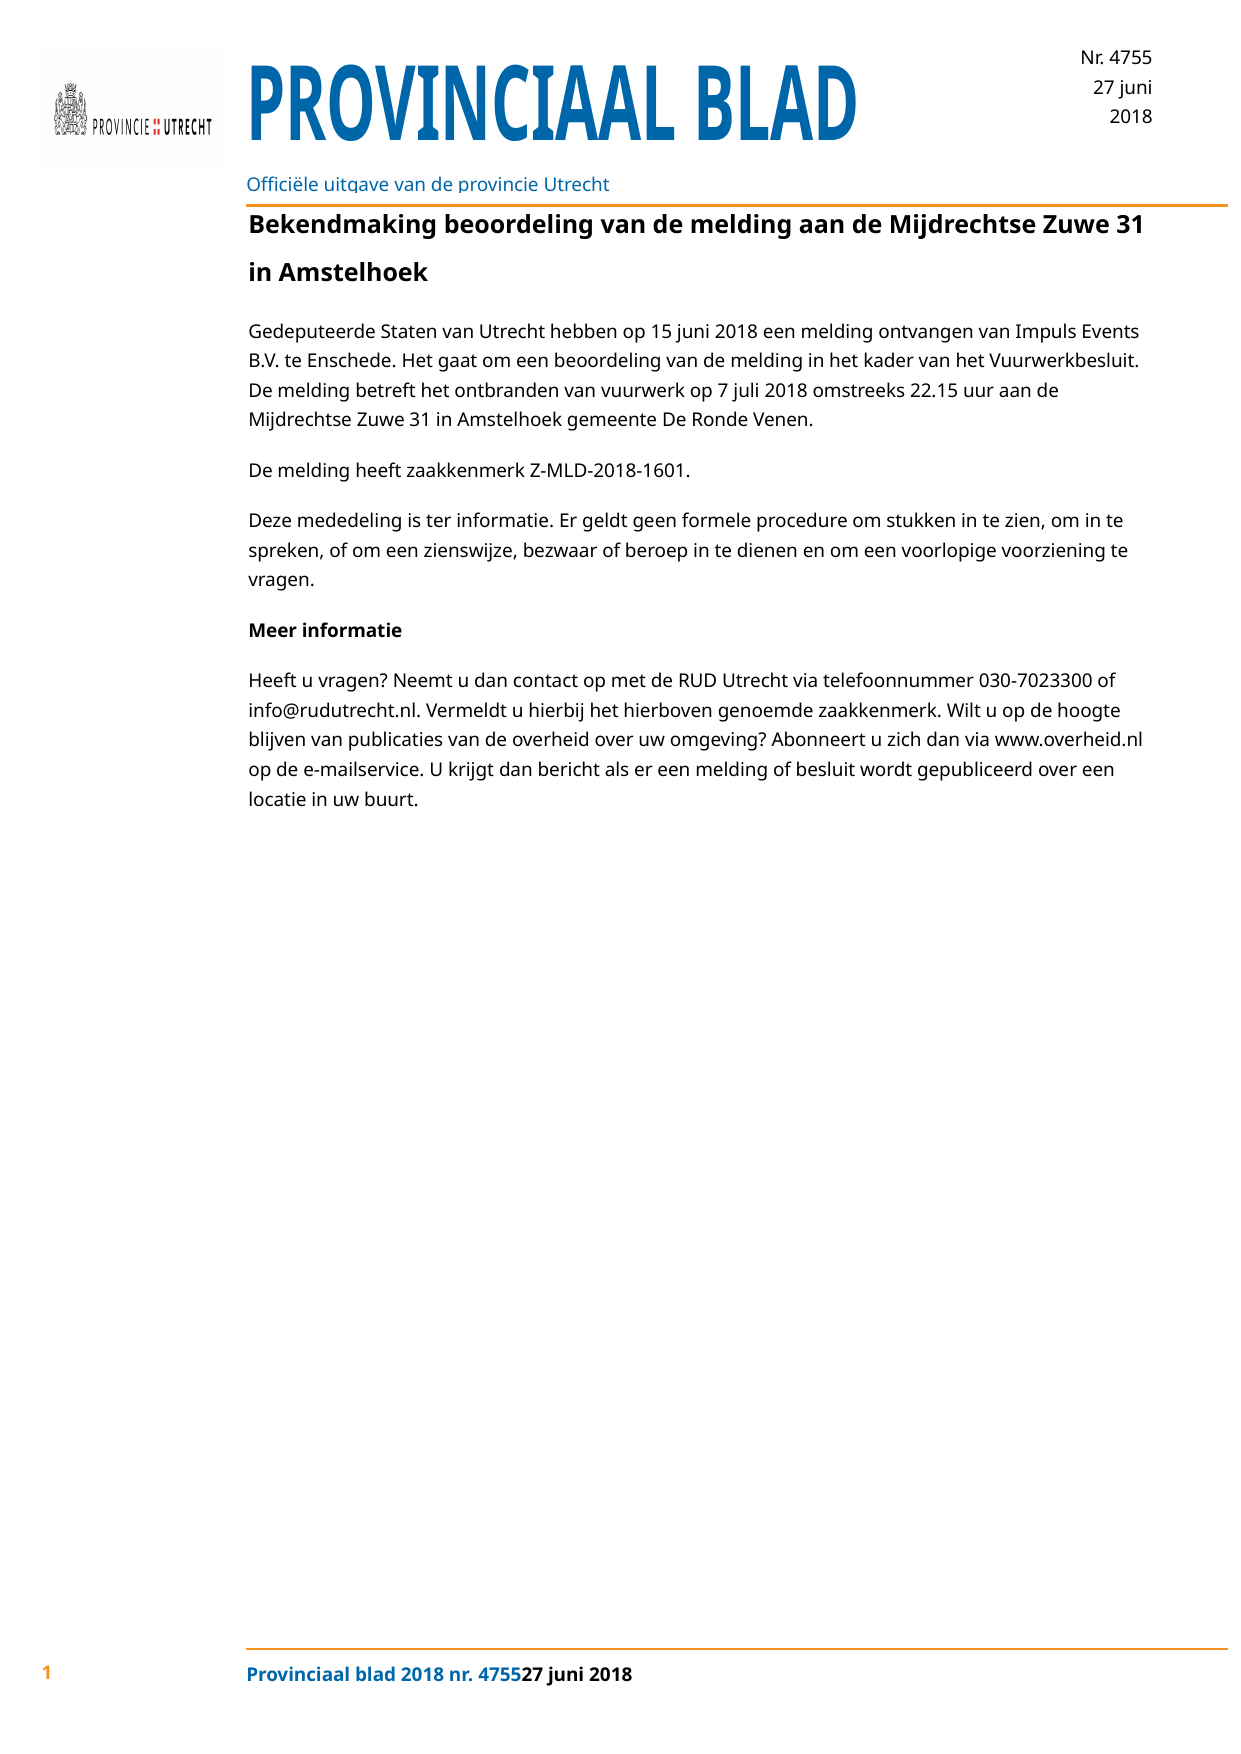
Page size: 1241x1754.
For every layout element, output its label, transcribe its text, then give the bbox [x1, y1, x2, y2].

text Heeft u vragen? Neemt u dan contact op met de RUD Utrecht via telefoonnummer 030-7023300 of info@rudutrecht.nl. Vermeldt u hierbij het hierboven genoemde zaakkenmerk. Wilt u op de hoogte blijven van publicaties van de overheid over uw omgeving? Abonneert u zich dan via www.overheid.nl op de e-mailservice. U krijgt dan bericht als er een melding of besluit wordt gepubliceerd over een locatie in uw buurt. [248, 667, 1152, 812]
text Gedeputeerde Staten van Utrecht hebben op 15 juni 2018 een melding ontvangen van Impuls Events B.V. te Enschede. Het gaat om een beoordeling van de melding in het kader van het Vuurwerkbesluit. De melding betreft het ontbranden van vuurwerk op 7 juli 2018 omstreeks 22.15 uur aan de Mijdrechtse Zuwe 31 in Amstelhoek gemeente De Ronde Venen. [248, 318, 1152, 432]
picture [41, 47, 231, 172]
text De melding heeft zaakkenmerk Z-MLD-2018-1601. [248, 457, 1152, 483]
text Deze mededeling is ter informatie. Er geldt geen formele procedure om stukken in te zien, om in te spreken, of om een zienswijze, bezwaar of beroep in te dienen en om een voorlopige voorziening te vragen. [248, 507, 1152, 592]
text Bekendmaking beoordeling van de melding aan de Mijdrechtse Zuwe 31 in Amstelhoek [248, 207, 1152, 288]
text Meer informatie [248, 617, 1152, 643]
